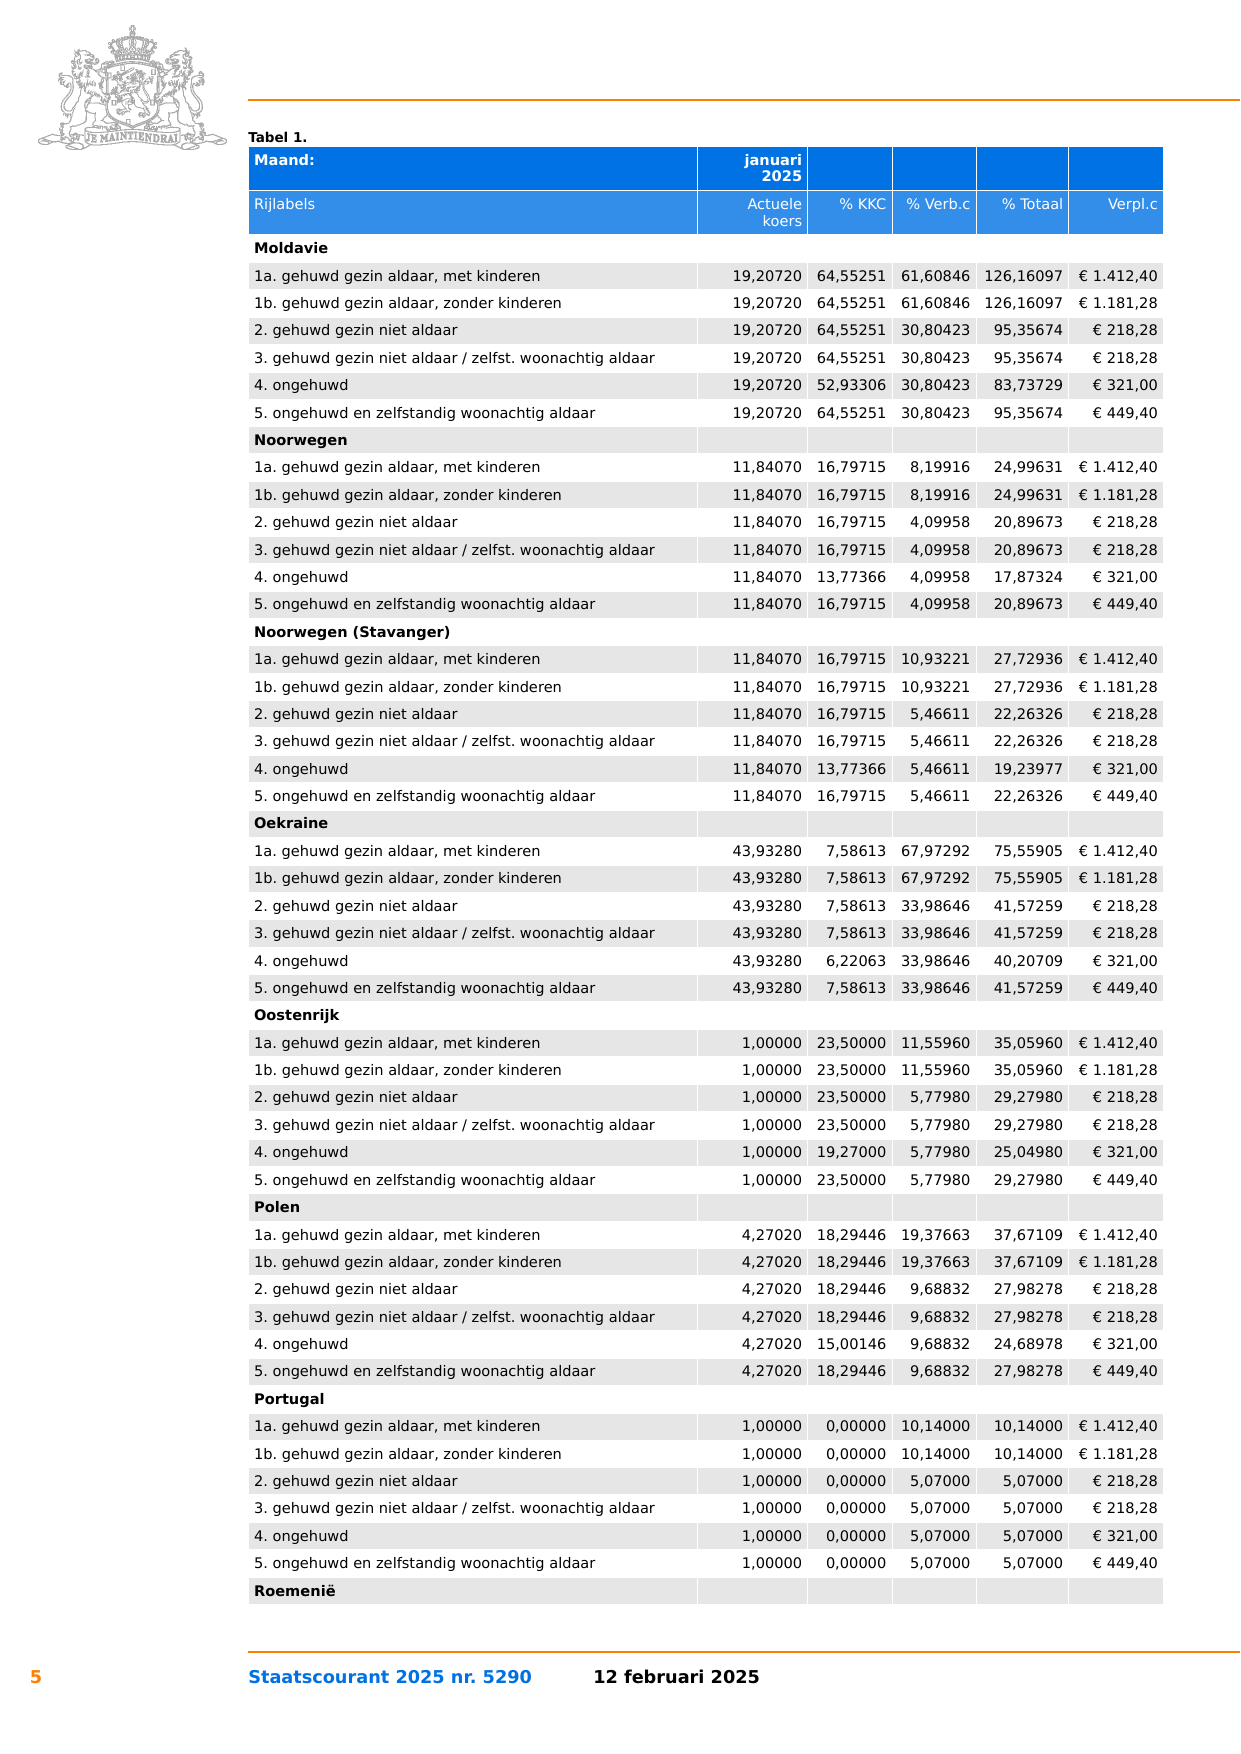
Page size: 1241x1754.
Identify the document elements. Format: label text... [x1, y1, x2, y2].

table_cell [977, 1194, 1068, 1221]
table_cell € 218,28 [1069, 509, 1163, 536]
table_cell 19,37663 [893, 1222, 976, 1248]
table_cell [977, 235, 1068, 262]
table_cell 1b. gehuwd gezin aldaar, zonder kinderen [249, 290, 697, 317]
table_cell [977, 1386, 1068, 1412]
table_cell 3. gehuwd gezin niet aldaar / zelfst. woonachtig aldaar [249, 1112, 697, 1138]
table_cell Noorwegen (Stavanger) [249, 619, 697, 645]
table_cell 3. gehuwd gezin niet aldaar / zelfst. woonachtig aldaar [249, 1496, 697, 1522]
table_cell 5,46611 [893, 729, 976, 755]
table_cell [1069, 811, 1163, 837]
table_cell [1069, 1386, 1163, 1412]
table_cell 11,84070 [698, 592, 807, 618]
table_cell [1069, 1578, 1163, 1604]
table_cell 16,79715 [808, 729, 892, 755]
table_cell [808, 1578, 892, 1604]
table_cell 11,55960 [893, 1030, 976, 1056]
table_cell 3. gehuwd gezin niet aldaar / zelfst. woonachtig aldaar [249, 1304, 697, 1330]
table_cell 30,80423 [893, 318, 976, 344]
table_cell 19,37663 [893, 1249, 976, 1275]
table_cell 19,23977 [977, 756, 1068, 782]
table_cell 4. ongehuwd [249, 1140, 697, 1166]
table_cell [808, 147, 892, 190]
table_cell 23,50000 [808, 1057, 892, 1084]
table_cell 1a. gehuwd gezin aldaar, met kinderen [249, 1222, 697, 1248]
table_cell € 321,00 [1069, 1523, 1163, 1549]
table_cell [893, 1578, 976, 1604]
table_cell € 218,28 [1069, 1468, 1163, 1494]
table_cell 27,72936 [977, 674, 1068, 700]
table_cell € 449,40 [1069, 1359, 1163, 1385]
table_cell 11,84070 [698, 455, 807, 481]
table_cell Maand: [249, 147, 697, 190]
table_cell 22,26326 [977, 729, 1068, 755]
table_cell 2. gehuwd gezin niet aldaar [249, 1085, 697, 1111]
table_cell € 1.412,40 [1069, 455, 1163, 481]
table_cell 7,58613 [808, 893, 892, 919]
table_cell 1,00000 [698, 1085, 807, 1111]
table_cell 5,07000 [893, 1496, 976, 1522]
table_cell 4,27020 [698, 1304, 807, 1330]
table_cell 75,55905 [977, 866, 1068, 892]
table_cell 1,00000 [698, 1112, 807, 1138]
table_cell 1,00000 [698, 1057, 807, 1084]
table_cell 126,16097 [977, 290, 1068, 317]
table_cell 0,00000 [808, 1414, 892, 1440]
table_cell Verpl.c [1069, 191, 1163, 234]
table_cell 5,77980 [893, 1085, 976, 1111]
table_cell 23,50000 [808, 1167, 892, 1193]
table_cell 5. ongehuwd en zelfstandig woonachtig aldaar [249, 592, 697, 618]
table_cell 27,98278 [977, 1359, 1068, 1385]
table_cell 29,27980 [977, 1167, 1068, 1193]
table_cell 1,00000 [698, 1140, 807, 1166]
table_cell € 321,00 [1069, 564, 1163, 591]
table_cell 33,98646 [893, 893, 976, 919]
table_cell 5,07000 [893, 1523, 976, 1549]
table_cell 4,09958 [893, 537, 976, 563]
table_cell 5. ongehuwd en zelfstandig woonachtig aldaar [249, 1167, 697, 1193]
table_cell 18,29446 [808, 1304, 892, 1330]
table_cell [698, 427, 807, 453]
table_cell 22,26326 [977, 783, 1068, 810]
table_cell [698, 811, 807, 837]
table_cell 4. ongehuwd [249, 564, 697, 591]
table_cell € 321,00 [1069, 1331, 1163, 1358]
table_cell 7,58613 [808, 838, 892, 864]
table_cell 10,93221 [893, 646, 976, 673]
table_cell € 321,00 [1069, 948, 1163, 974]
table_cell 20,89673 [977, 537, 1068, 563]
table_cell [1069, 1194, 1163, 1221]
table_cell 4,27020 [698, 1249, 807, 1275]
table_cell 4. ongehuwd [249, 756, 697, 782]
table_cell € 1.412,40 [1069, 263, 1163, 289]
table_cell 19,20720 [698, 400, 807, 426]
table_cell 2. gehuwd gezin niet aldaar [249, 509, 697, 536]
table_cell 126,16097 [977, 263, 1068, 289]
table_cell 11,84070 [698, 674, 807, 700]
table_cell 25,04980 [977, 1140, 1068, 1166]
table_cell 15,00146 [808, 1331, 892, 1358]
table_cell 4,27020 [698, 1359, 807, 1385]
table_cell 1a. gehuwd gezin aldaar, met kinderen [249, 455, 697, 481]
table_cell 30,80423 [893, 373, 976, 399]
table_cell 1b. gehuwd gezin aldaar, zonder kinderen [249, 1441, 697, 1467]
table_cell 5. ongehuwd en zelfstandig woonachtig aldaar [249, 400, 697, 426]
table_cell 18,29446 [808, 1222, 892, 1248]
table_cell [893, 235, 976, 262]
table_cell [893, 427, 976, 453]
table_cell [1069, 147, 1163, 190]
table_cell 7,58613 [808, 866, 892, 892]
table_cell 11,84070 [698, 783, 807, 810]
table_cell € 449,40 [1069, 783, 1163, 810]
table_cell 5,07000 [977, 1496, 1068, 1522]
table_cell 9,68832 [893, 1359, 976, 1385]
table_cell [698, 235, 807, 262]
table_cell 30,80423 [893, 345, 976, 371]
table_cell 9,68832 [893, 1276, 976, 1303]
table_cell 3. gehuwd gezin niet aldaar / zelfst. woonachtig aldaar [249, 729, 697, 755]
table_cell 43,93280 [698, 948, 807, 974]
table_cell 43,93280 [698, 920, 807, 947]
table_cell 11,84070 [698, 729, 807, 755]
table_cell 1,00000 [698, 1496, 807, 1522]
table_cell 2. gehuwd gezin niet aldaar [249, 1468, 697, 1494]
table_cell 4,27020 [698, 1331, 807, 1358]
table_cell 43,93280 [698, 975, 807, 1001]
table_cell € 321,00 [1069, 756, 1163, 782]
table_cell 19,20720 [698, 263, 807, 289]
table_cell [808, 1194, 892, 1221]
table_cell 61,60846 [893, 263, 976, 289]
table_cell % Verb.c [893, 191, 976, 234]
table_cell 95,35674 [977, 345, 1068, 371]
table_cell 23,50000 [808, 1112, 892, 1138]
picture [38, 25, 227, 150]
table_cell 24,68978 [977, 1331, 1068, 1358]
table_cell € 449,40 [1069, 975, 1163, 1001]
table_cell 3. gehuwd gezin niet aldaar / zelfst. woonachtig aldaar [249, 920, 697, 947]
table_cell € 449,40 [1069, 592, 1163, 618]
table_cell 2. gehuwd gezin niet aldaar [249, 318, 697, 344]
table_cell € 218,28 [1069, 1304, 1163, 1330]
table_cell 64,55251 [808, 318, 892, 344]
table_cell 33,98646 [893, 920, 976, 947]
table_cell [808, 235, 892, 262]
table_cell 16,79715 [808, 592, 892, 618]
table_cell 43,93280 [698, 893, 807, 919]
table_cell 20,89673 [977, 592, 1068, 618]
table_cell 5,77980 [893, 1167, 976, 1193]
table_cell 30,80423 [893, 400, 976, 426]
table_cell 4. ongehuwd [249, 1331, 697, 1358]
table_cell 22,26326 [977, 701, 1068, 727]
table_cell 9,68832 [893, 1304, 976, 1330]
table_cell 33,98646 [893, 975, 976, 1001]
table_cell [977, 1003, 1068, 1029]
table_cell € 218,28 [1069, 537, 1163, 563]
table_cell 18,29446 [808, 1276, 892, 1303]
table_cell [977, 147, 1068, 190]
table_cell 19,20720 [698, 318, 807, 344]
table_cell [893, 619, 976, 645]
table_cell 13,77366 [808, 756, 892, 782]
table_cell € 1.412,40 [1069, 646, 1163, 673]
table_cell Oostenrijk [249, 1003, 697, 1029]
table_cell Oekraine [249, 811, 697, 837]
table_cell 13,77366 [808, 564, 892, 591]
table_cell 29,27980 [977, 1085, 1068, 1111]
table_cell € 1.181,28 [1069, 674, 1163, 700]
table_cell € 218,28 [1069, 920, 1163, 947]
table_cell 1b. gehuwd gezin aldaar, zonder kinderen [249, 866, 697, 892]
table_cell 1a. gehuwd gezin aldaar, met kinderen [249, 838, 697, 864]
table_cell 16,79715 [808, 701, 892, 727]
table_cell 64,55251 [808, 345, 892, 371]
table_cell 9,68832 [893, 1331, 976, 1358]
table_cell € 1.181,28 [1069, 290, 1163, 317]
table_cell 19,27000 [808, 1140, 892, 1166]
table_cell Roemenië [249, 1578, 697, 1604]
table_cell 1,00000 [698, 1030, 807, 1056]
table_cell [808, 811, 892, 837]
table_cell 20,89673 [977, 509, 1068, 536]
table_cell 1a. gehuwd gezin aldaar, met kinderen [249, 646, 697, 673]
table_cell 29,27980 [977, 1112, 1068, 1138]
table_cell [893, 811, 976, 837]
table_cell 0,00000 [808, 1550, 892, 1577]
table_cell 1a. gehuwd gezin aldaar, met kinderen [249, 263, 697, 289]
table_cell € 449,40 [1069, 1167, 1163, 1193]
table_cell 27,98278 [977, 1276, 1068, 1303]
table_cell 1a. gehuwd gezin aldaar, met kinderen [249, 1030, 697, 1056]
table_cell 16,79715 [808, 674, 892, 700]
table_cell 11,84070 [698, 537, 807, 563]
table_cell 61,60846 [893, 290, 976, 317]
table_cell [698, 1194, 807, 1221]
table_cell 67,97292 [893, 838, 976, 864]
table_cell 5. ongehuwd en zelfstandig woonachtig aldaar [249, 1359, 697, 1385]
table_cell [893, 1194, 976, 1221]
table_cell 18,29446 [808, 1249, 892, 1275]
table_cell [893, 1003, 976, 1029]
table_cell € 1.181,28 [1069, 482, 1163, 508]
table_cell 1b. gehuwd gezin aldaar, zonder kinderen [249, 1249, 697, 1275]
table_cell 24,99631 [977, 482, 1068, 508]
table_cell 5. ongehuwd en zelfstandig woonachtig aldaar [249, 1550, 697, 1577]
table_cell 11,84070 [698, 482, 807, 508]
table_cell [698, 1386, 807, 1412]
table_cell € 1.181,28 [1069, 866, 1163, 892]
table_cell € 449,40 [1069, 1550, 1163, 1577]
table_cell € 218,28 [1069, 1276, 1163, 1303]
table_cell januari 2025 [698, 147, 807, 190]
table_cell € 1.412,40 [1069, 1414, 1163, 1440]
table_cell Noorwegen [249, 427, 697, 453]
table_cell € 1.412,40 [1069, 838, 1163, 864]
table_cell € 1.181,28 [1069, 1441, 1163, 1467]
table_cell [893, 1386, 976, 1412]
table_cell 0,00000 [808, 1441, 892, 1467]
table_cell 19,20720 [698, 373, 807, 399]
table_cell 64,55251 [808, 263, 892, 289]
table_cell 5,07000 [977, 1523, 1068, 1549]
table_cell 11,84070 [698, 509, 807, 536]
table_cell 83,73729 [977, 373, 1068, 399]
table_cell 95,35674 [977, 400, 1068, 426]
table_cell 43,93280 [698, 866, 807, 892]
table_cell % Totaal [977, 191, 1068, 234]
table_cell 1,00000 [698, 1441, 807, 1467]
table_cell 4,27020 [698, 1222, 807, 1248]
table_cell 4,09958 [893, 592, 976, 618]
table_cell 1,00000 [698, 1167, 807, 1193]
table_cell Rijlabels [249, 191, 697, 234]
table_cell 18,29446 [808, 1359, 892, 1385]
table_cell 4,09958 [893, 509, 976, 536]
table_cell 5,07000 [893, 1468, 976, 1494]
table_cell 40,20709 [977, 948, 1068, 974]
table_cell 1,00000 [698, 1468, 807, 1494]
table_cell 10,14000 [893, 1441, 976, 1467]
table_cell € 1.412,40 [1069, 1222, 1163, 1248]
table_cell [977, 427, 1068, 453]
table_cell 8,19916 [893, 482, 976, 508]
table_cell 4,09958 [893, 564, 976, 591]
table_cell 16,79715 [808, 783, 892, 810]
table_cell Polen [249, 1194, 697, 1221]
table_cell 3. gehuwd gezin niet aldaar / zelfst. woonachtig aldaar [249, 537, 697, 563]
table_cell € 1.181,28 [1069, 1249, 1163, 1275]
table_cell 1,00000 [698, 1550, 807, 1577]
table_cell % KKC [808, 191, 892, 234]
table_cell Portugal [249, 1386, 697, 1412]
table_cell 43,93280 [698, 838, 807, 864]
table_cell 1b. gehuwd gezin aldaar, zonder kinderen [249, 1057, 697, 1084]
table_cell 5,46611 [893, 756, 976, 782]
table_cell [893, 147, 976, 190]
table_cell 4. ongehuwd [249, 1523, 697, 1549]
table_cell [1069, 619, 1163, 645]
table_cell 23,50000 [808, 1085, 892, 1111]
table_cell [1069, 427, 1163, 453]
table_cell [1069, 235, 1163, 262]
table_cell 27,72936 [977, 646, 1068, 673]
table_cell 11,55960 [893, 1057, 976, 1084]
table_cell € 1.181,28 [1069, 1057, 1163, 1084]
table_cell [808, 619, 892, 645]
table_cell 2. gehuwd gezin niet aldaar [249, 701, 697, 727]
table_cell 16,79715 [808, 509, 892, 536]
table_cell 4. ongehuwd [249, 373, 697, 399]
table_cell 11,84070 [698, 756, 807, 782]
table_cell 6,22063 [808, 948, 892, 974]
table_cell 3. gehuwd gezin niet aldaar / zelfst. woonachtig aldaar [249, 345, 697, 371]
table_cell 2. gehuwd gezin niet aldaar [249, 893, 697, 919]
table_cell 7,58613 [808, 975, 892, 1001]
table_cell 17,87324 [977, 564, 1068, 591]
table_cell 16,79715 [808, 482, 892, 508]
table_cell 8,19916 [893, 455, 976, 481]
table_cell 37,67109 [977, 1249, 1068, 1275]
table_cell [698, 1003, 807, 1029]
table_cell 1a. gehuwd gezin aldaar, met kinderen [249, 1414, 697, 1440]
table_cell 5,46611 [893, 783, 976, 810]
table_cell 16,79715 [808, 646, 892, 673]
table_cell € 218,28 [1069, 893, 1163, 919]
table_cell 24,99631 [977, 455, 1068, 481]
table_cell Moldavie [249, 235, 697, 262]
table_cell 10,14000 [977, 1441, 1068, 1467]
table_cell 11,84070 [698, 646, 807, 673]
table_cell Actuele koers [698, 191, 807, 234]
table_cell [977, 619, 1068, 645]
table_cell [698, 1578, 807, 1604]
table_cell 67,97292 [893, 866, 976, 892]
table_cell € 321,00 [1069, 373, 1163, 399]
table_cell 35,05960 [977, 1030, 1068, 1056]
table_cell 5,77980 [893, 1112, 976, 1138]
table_cell 1b. gehuwd gezin aldaar, zonder kinderen [249, 482, 697, 508]
table_cell 5,07000 [977, 1550, 1068, 1577]
table_cell 41,57259 [977, 893, 1068, 919]
table_cell 11,84070 [698, 701, 807, 727]
table_cell 2. gehuwd gezin niet aldaar [249, 1276, 697, 1303]
table_cell 19,20720 [698, 290, 807, 317]
table_cell 16,79715 [808, 455, 892, 481]
table_cell [808, 1003, 892, 1029]
table_cell 52,93306 [808, 373, 892, 399]
table_cell [977, 1578, 1068, 1604]
table_cell € 321,00 [1069, 1140, 1163, 1166]
table_cell € 218,28 [1069, 1085, 1163, 1111]
table_cell 4,27020 [698, 1276, 807, 1303]
table_cell € 218,28 [1069, 318, 1163, 344]
table_cell € 1.412,40 [1069, 1030, 1163, 1056]
table_cell 0,00000 [808, 1496, 892, 1522]
table_cell 5,46611 [893, 701, 976, 727]
table_cell 37,67109 [977, 1222, 1068, 1248]
table_cell 5,07000 [893, 1550, 976, 1577]
table_cell 1b. gehuwd gezin aldaar, zonder kinderen [249, 674, 697, 700]
table_cell 5. ongehuwd en zelfstandig woonachtig aldaar [249, 975, 697, 1001]
table_cell 41,57259 [977, 975, 1068, 1001]
table_cell 4. ongehuwd [249, 948, 697, 974]
table_cell 11,84070 [698, 564, 807, 591]
table_header Tabel 1. [248, 130, 1163, 146]
table_cell € 218,28 [1069, 1112, 1163, 1138]
table_cell € 218,28 [1069, 1496, 1163, 1522]
table_cell 19,20720 [698, 345, 807, 371]
table_cell 1,00000 [698, 1523, 807, 1549]
table_cell 10,14000 [977, 1414, 1068, 1440]
table_cell € 218,28 [1069, 345, 1163, 371]
table_cell 1,00000 [698, 1414, 807, 1440]
table_cell 64,55251 [808, 290, 892, 317]
table_cell 23,50000 [808, 1030, 892, 1056]
table_cell 0,00000 [808, 1468, 892, 1494]
table_cell € 218,28 [1069, 701, 1163, 727]
table_cell 0,00000 [808, 1523, 892, 1549]
table_cell [698, 619, 807, 645]
table_cell 33,98646 [893, 948, 976, 974]
table_cell 41,57259 [977, 920, 1068, 947]
table_cell 27,98278 [977, 1304, 1068, 1330]
table_cell [808, 427, 892, 453]
table_cell 35,05960 [977, 1057, 1068, 1084]
table_cell 5. ongehuwd en zelfstandig woonachtig aldaar [249, 783, 697, 810]
table_cell 10,14000 [893, 1414, 976, 1440]
table_cell € 449,40 [1069, 400, 1163, 426]
table_cell 10,93221 [893, 674, 976, 700]
table_cell 64,55251 [808, 400, 892, 426]
table_cell 5,77980 [893, 1140, 976, 1166]
table_cell 5,07000 [977, 1468, 1068, 1494]
table_cell € 218,28 [1069, 729, 1163, 755]
table_cell 16,79715 [808, 537, 892, 563]
table_cell [808, 1386, 892, 1412]
table_cell 7,58613 [808, 920, 892, 947]
table_cell [1069, 1003, 1163, 1029]
table_cell 95,35674 [977, 318, 1068, 344]
table_cell 75,55905 [977, 838, 1068, 864]
table_cell [977, 811, 1068, 837]
